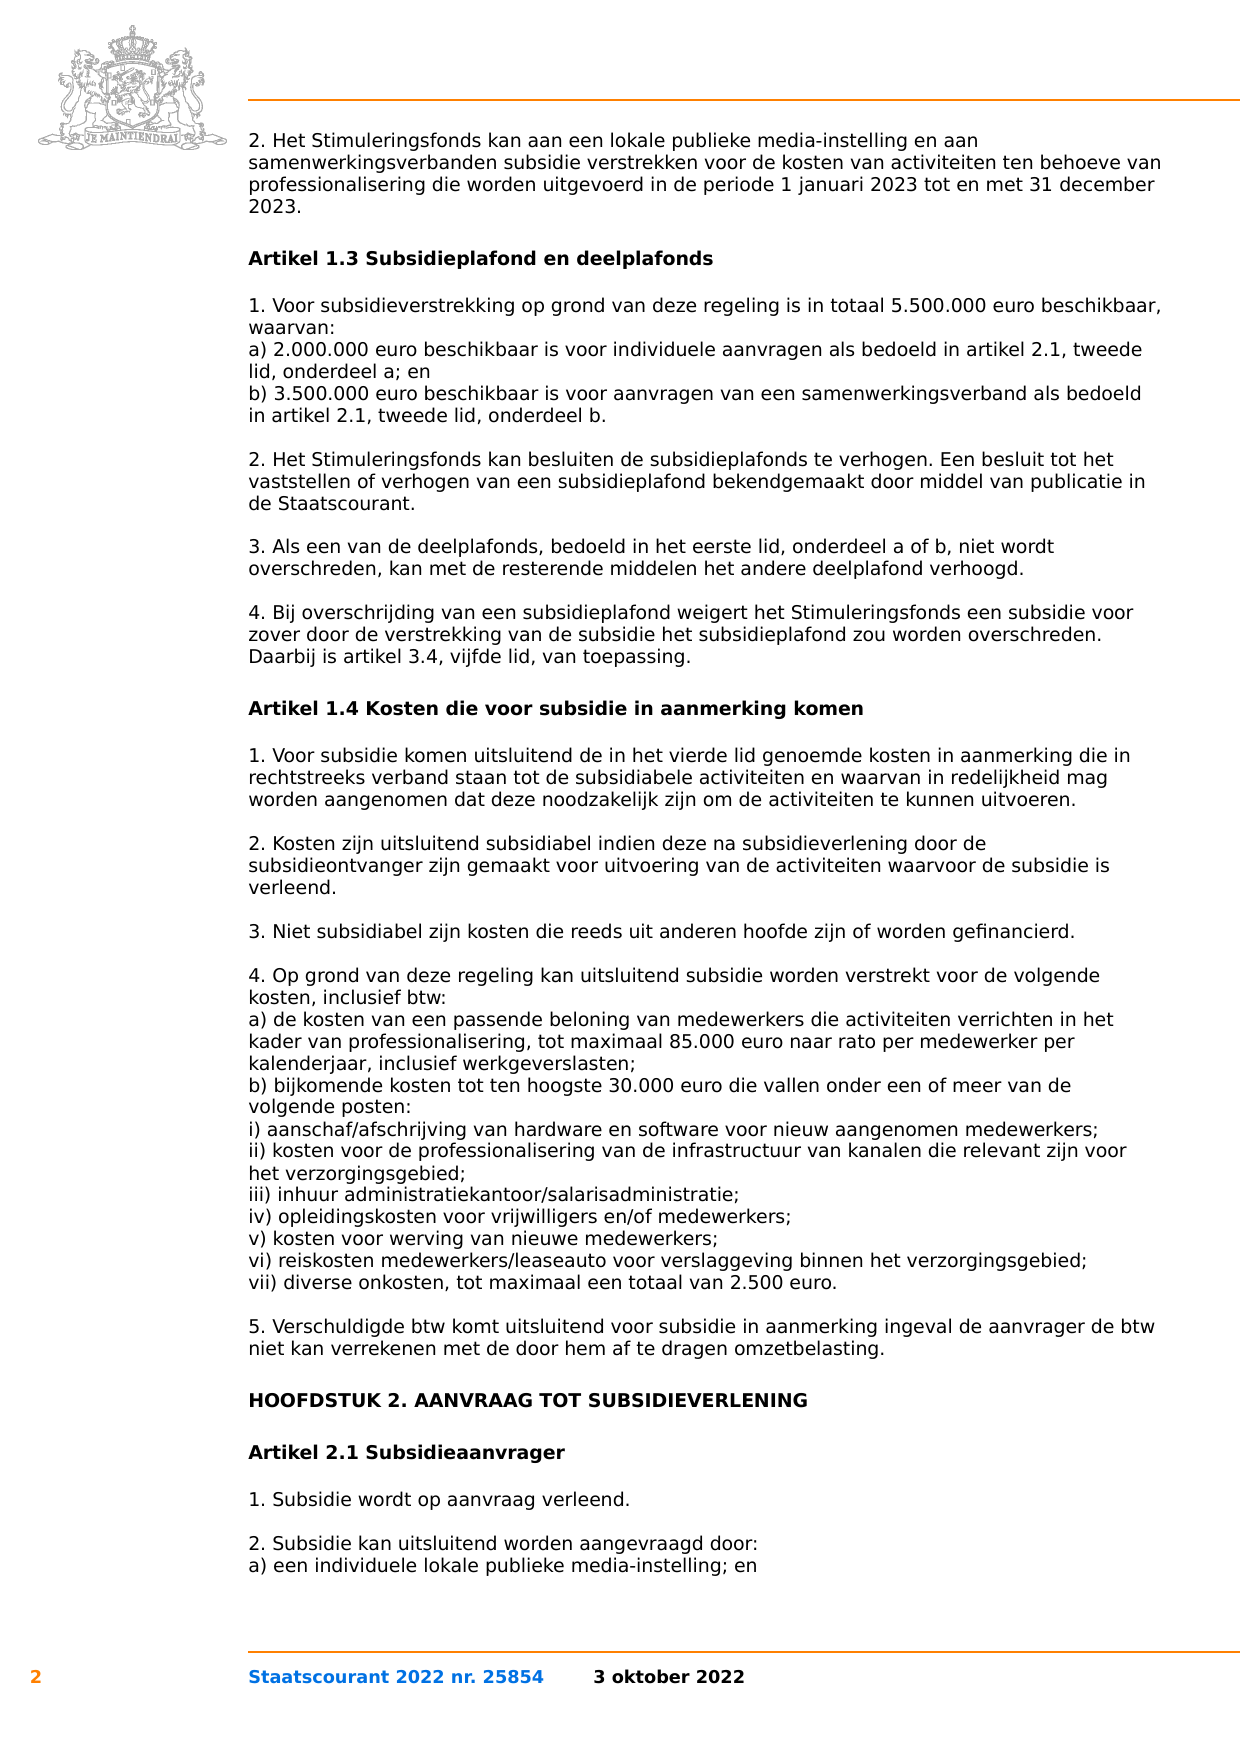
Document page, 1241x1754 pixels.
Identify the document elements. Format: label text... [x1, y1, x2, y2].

text a) 2.000.000 euro beschikbaar is voor individuele aanvragen als bedoeld in artikel 2.1, tweede lid, onderdeel a; en [248, 339, 1163, 383]
text 1. Voor subsidieverstrekking op grond van deze regeling is in totaal 5.500.000 euro beschikbaar, waarvan: [248, 295, 1163, 339]
subtitle Artikel 1.4 Kosten die voor subsidie in aanmerking komen [248, 698, 1163, 720]
picture [38, 25, 227, 150]
text 1. Subsidie wordt op aanvraag verleend. [248, 1489, 1163, 1511]
text 3. Niet subsidiabel zijn kosten die reeds uit anderen hoofde zijn of worden gefinancierd. [248, 921, 1163, 943]
text vii) diverse onkosten, tot maximaal een totaal van 2.500 euro. [248, 1272, 1163, 1294]
text ii) kosten voor de professionalisering van de infrastructuur van kanalen die relevant zijn voor het verzorgingsgebied; [248, 1140, 1163, 1184]
text iv) opleidingskosten voor vrijwilligers en/of medewerkers; [248, 1206, 1163, 1228]
text b) 3.500.000 euro beschikbaar is voor aanvragen van een samenwerkingsverband als bedoeld in artikel 2.1, tweede lid, onderdeel b. [248, 383, 1163, 427]
subtitle Artikel 2.1 Subsidieaanvrager [248, 1442, 1163, 1464]
text 2. Kosten zijn uitsluitend subsidiabel indien deze na subsidieverlening door de subsidieontvanger zijn gemaakt voor uitvoering van de activiteiten waarvoor de subsidie is verleend. [248, 833, 1163, 899]
text 4. Bij overschrijding van een subsidieplafond weigert het Stimuleringsfonds een subsidie voor zover door de verstrekking van de subsidie het subsidieplafond zou worden overschreden. Daarbij is artikel 3.4, vijfde lid, van toepassing. [248, 602, 1163, 668]
text b) bijkomende kosten tot ten hoogste 30.000 euro die vallen onder een of meer van de volgende posten: [248, 1074, 1163, 1118]
text iii) inhuur administratiekantoor/salarisadministratie; [248, 1184, 1163, 1206]
text v) kosten voor werving van nieuwe medewerkers; [248, 1228, 1163, 1250]
text 4. Op grond van deze regeling kan uitsluitend subsidie worden verstrekt voor de volgende kosten, inclusief btw: [248, 964, 1163, 1008]
text a) de kosten van een passende beloning van medewerkers die activiteiten verrichten in het kader van professionalisering, tot maximaal 85.000 euro naar rato per medewerker per kalenderjaar, inclusief werkgeverslasten; [248, 1008, 1163, 1074]
text 2. Het Stimuleringsfonds kan besluiten de subsidieplafonds te verhogen. Een besluit tot het vaststellen of verhogen van een subsidieplafond bekendgemaakt door middel van publicatie in de Staatscourant. [248, 448, 1163, 514]
text 3. Als een van de deelplafonds, bedoeld in het eerste lid, onderdeel a of b, niet wordt overschreden, kan met de resterende middelen het andere deelplafond verhoogd. [248, 536, 1163, 580]
text 2. Het Stimuleringsfonds kan aan een lokale publieke media-instelling en aan samenwerkingsverbanden subsidie verstrekken voor de kosten van activiteiten ten behoeve van professionalisering die worden uitgevoerd in de periode 1 januari 2023 tot en met 31 december 2023. [248, 130, 1163, 218]
text vi) reiskosten medewerkers/leaseauto voor verslaggeving binnen het verzorgingsgebied; [248, 1250, 1163, 1272]
text i) aanschaf/afschrijving van hardware en software voor nieuw aangenomen medewerkers; [248, 1118, 1163, 1140]
text 5. Verschuldigde btw komt uitsluitend voor subsidie in aanmerking ingeval de aanvrager de btw niet kan verrekenen met de door hem af te dragen omzetbelasting. [248, 1316, 1163, 1360]
subtitle HOOFDSTUK 2. AANVRAAG TOT SUBSIDIEVERLENING [248, 1390, 1163, 1412]
text 1. Voor subsidie komen uitsluitend de in het vierde lid genoemde kosten in aanmerking die in rechtstreeks verband staan tot de subsidiabele activiteiten en waarvan in redelijkheid mag worden aangenomen dat deze noodzakelijk zijn om de activiteiten te kunnen uitvoeren. [248, 745, 1163, 811]
subtitle Artikel 1.3 Subsidieplafond en deelplafonds [248, 248, 1163, 270]
text 2. Subsidie kan uitsluitend worden aangevraagd door: [248, 1533, 1163, 1555]
text a) een individuele lokale publieke media-instelling; en [248, 1555, 1163, 1577]
